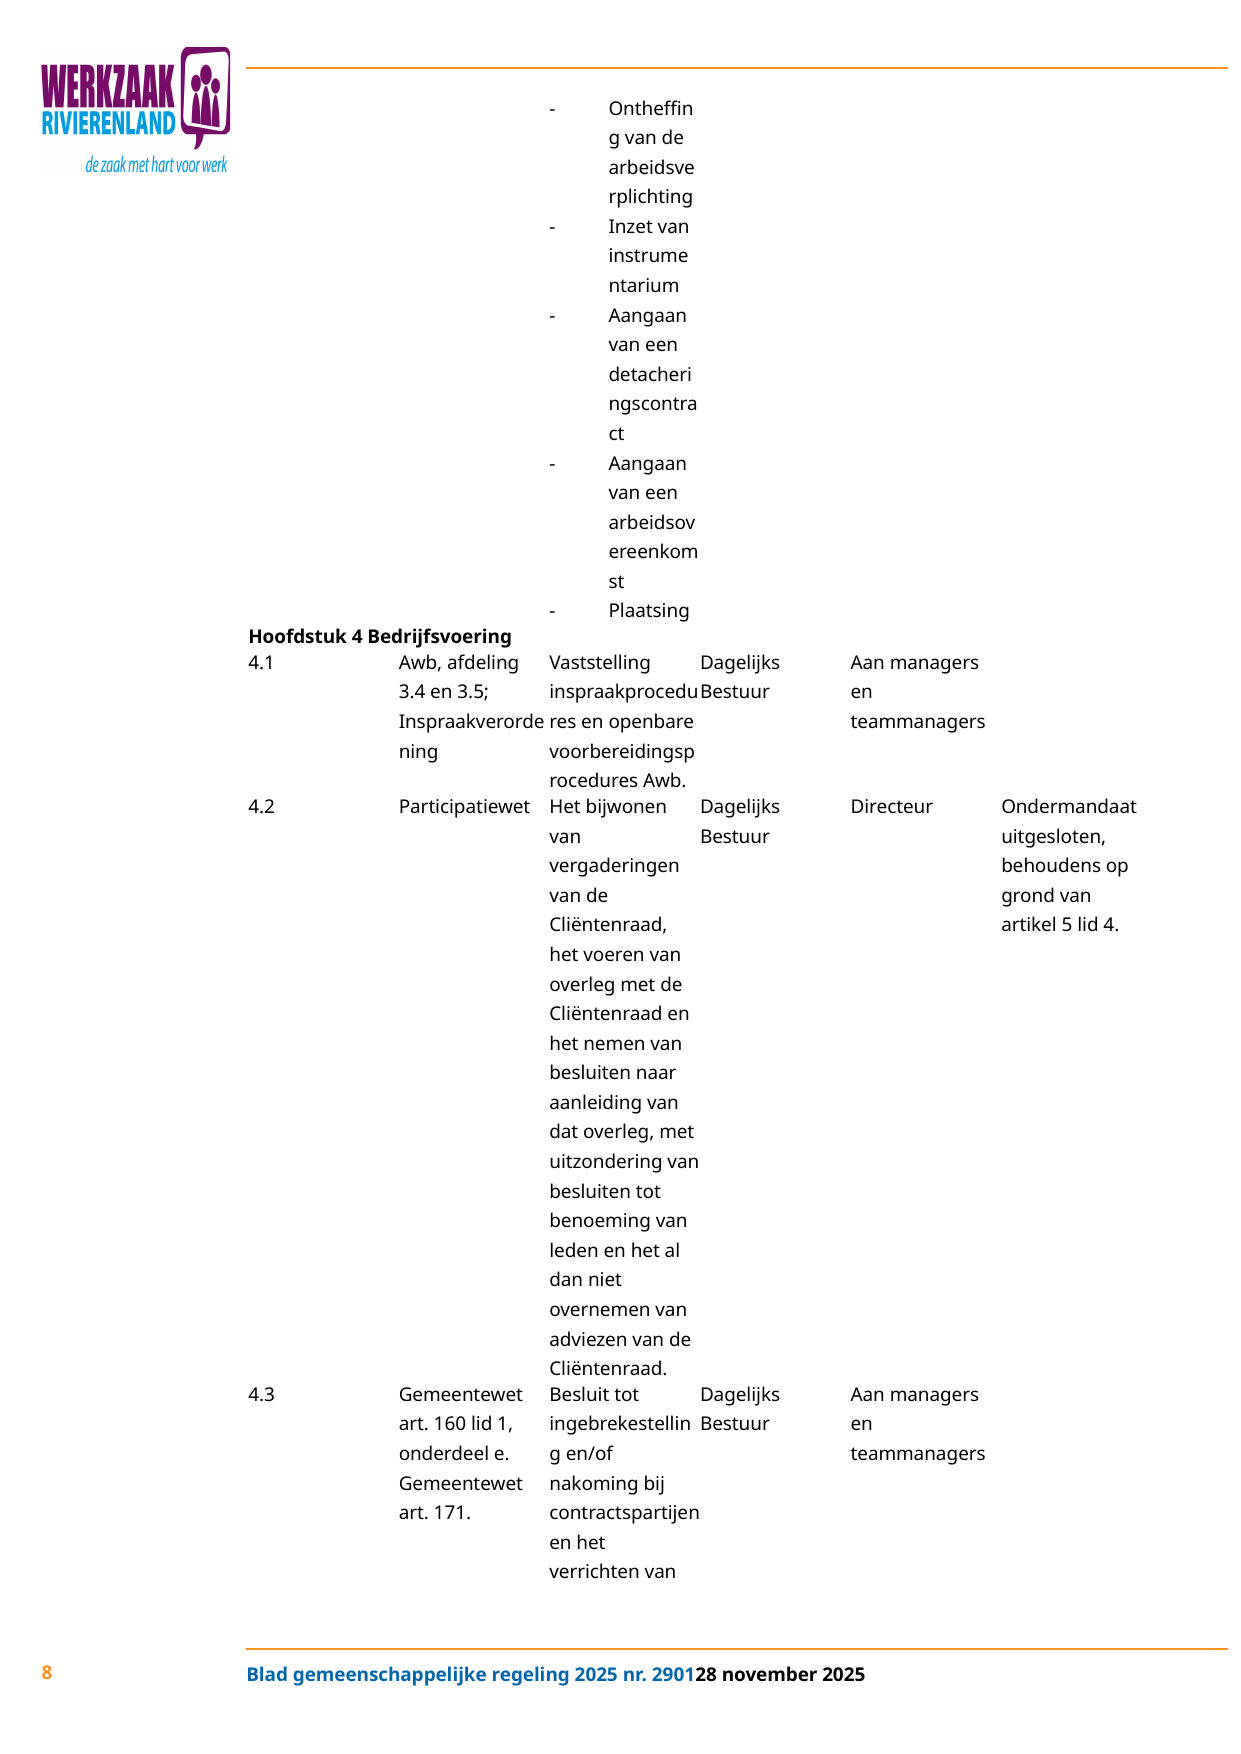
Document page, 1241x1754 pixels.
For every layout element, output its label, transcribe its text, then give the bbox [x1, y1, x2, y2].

table_cell Dagelijks Bestuur [700, 793, 850, 1381]
table_cell Gemeentewet art. 160 lid 1, onderdeel e. Gemeentewet art. 171. [399, 1381, 549, 1584]
table_cell Participatiewet [399, 793, 549, 1381]
table_cell Directeur [850, 793, 1001, 1381]
table_cell [1001, 1381, 1152, 1584]
table_cell 4.1 [248, 649, 398, 793]
table_cell Vaststelling inspraakprocedures en openbare voorbereidingsprocedures Awb. [549, 649, 700, 793]
picture [41, 47, 231, 172]
table_cell [1001, 95, 1152, 623]
table_cell [1001, 649, 1152, 793]
table_cell Dagelijks Bestuur [700, 649, 850, 793]
table_cell [248, 95, 398, 623]
table_cell Dagelijks Bestuur [700, 1381, 850, 1584]
table_cell [700, 95, 850, 623]
table_cell Het bijwonen van vergaderingen van de Cliëntenraad, het voeren van overleg met de Cliëntenraad en het nemen van besluiten naar aanleiding van dat overleg, met uitzondering van besluiten tot benoeming van leden en het al dan niet overnemen van adviezen van de Cliëntenraad. [549, 793, 700, 1381]
table_cell Besluit tot ingebrekestelling en/of nakoming bij contractspartijen en het verrichten van [549, 1381, 700, 1584]
table_cell 4.3 [248, 1381, 398, 1584]
table_cell 4.2 [248, 793, 398, 1381]
table_cell Awb, afdeling 3.4 en 3.5; Inspraakverordening [399, 649, 549, 793]
table_cell Ontheffing van de arbeidsverplichting Inzet van instrumentarium Aangaan van een detacheringscontract Aangaan van een arbeidsovereenkomst Plaatsing [549, 95, 700, 623]
table_cell Aan managers en teammanagers [850, 649, 1001, 793]
table_cell [399, 95, 549, 623]
table_cell [850, 95, 1001, 623]
table_cell Aan managers en teammanagers [850, 1381, 1001, 1584]
table_cell Ondermandaat uitgesloten, behoudens op grond van artikel 5 lid 4. [1001, 793, 1152, 1381]
table_cell Hoofdstuk 4 Bedrijfsvoering [248, 624, 1152, 649]
